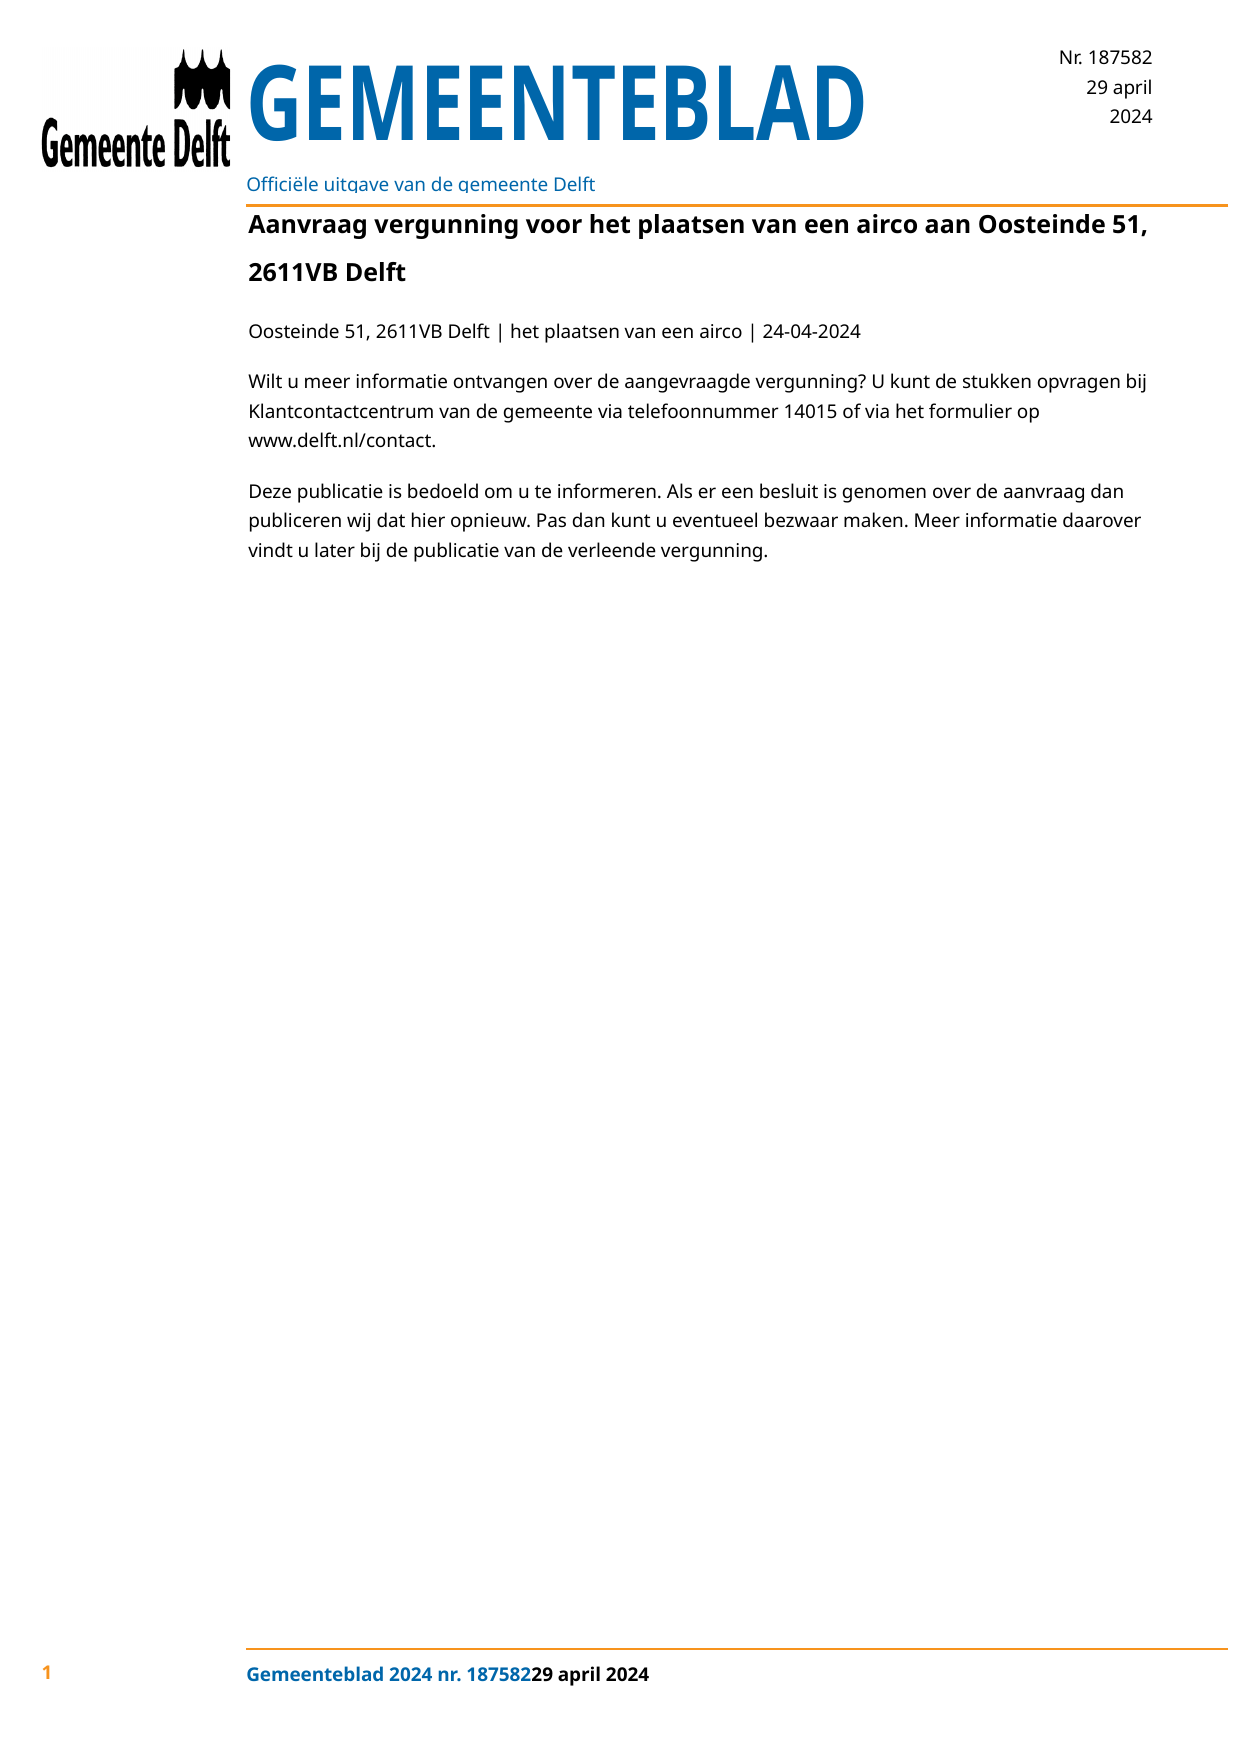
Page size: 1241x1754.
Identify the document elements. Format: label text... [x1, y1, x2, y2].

picture [41, 47, 231, 172]
text Oosteinde 51, 2611VB Delft | het plaatsen van een airco | 24-04-2024 [248, 318, 1152, 344]
text Deze publicatie is bedoeld om u te informeren. Als er een besluit is genomen over de aanvraag dan publiceren wij dat hier opnieuw. Pas dan kunt u eventueel bezwaar maken. Meer informatie daarover vindt u later bij de publicatie van de verleende vergunning. [248, 478, 1152, 563]
text Aanvraag vergunning voor het plaatsen van een airco aan Oosteinde 51, 2611VB Delft [248, 207, 1152, 288]
text Wilt u meer informatie ontvangen over de aangevraagde vergunning? U kunt de stukken opvragen bij Klantcontactcentrum van de gemeente via telefoonnummer 14015 of via het formulier op www.delft.nl/contact. [248, 368, 1152, 453]
